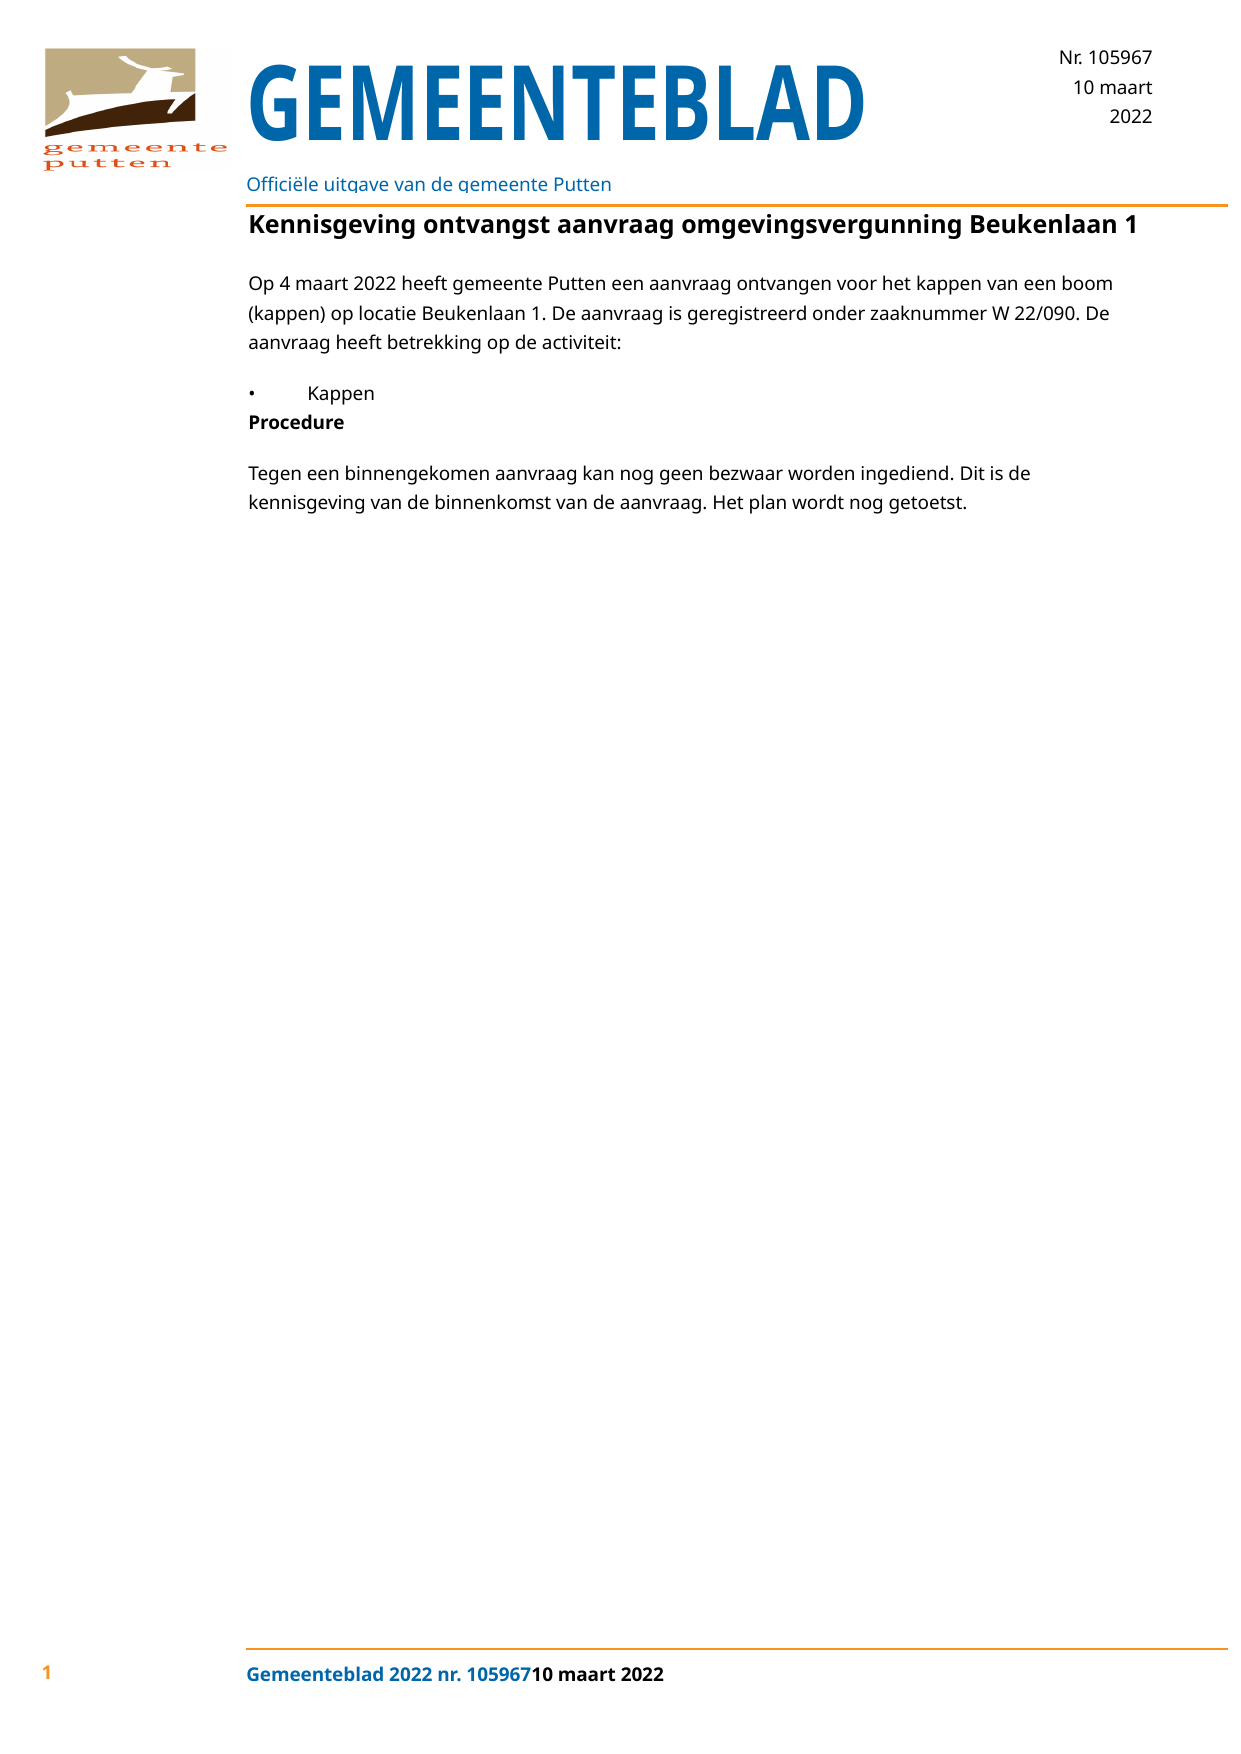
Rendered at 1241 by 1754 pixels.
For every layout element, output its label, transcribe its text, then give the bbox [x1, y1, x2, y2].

text Kennisgeving ontvangst aanvraag omgevingsvergunning Beukenlaan 1 [248, 207, 1152, 241]
picture [41, 47, 231, 172]
text Tegen een binnengekomen aanvraag kan nog geen bezwaar worden ingediend. Dit is de kennisgeving van de binnenkomst van de aanvraag. Het plan wordt nog getoetst. [248, 460, 1152, 515]
list Kappen [248, 380, 1152, 406]
text Op 4 maart 2022 heeft gemeente Putten een aanvraag ontvangen voor het kappen van een boom (kappen) op locatie Beukenlaan 1. De aanvraag is geregistreerd onder zaaknummer W 22/090. De aanvraag heeft betrekking op de activiteit: [248, 270, 1152, 355]
text Procedure [248, 409, 1152, 435]
